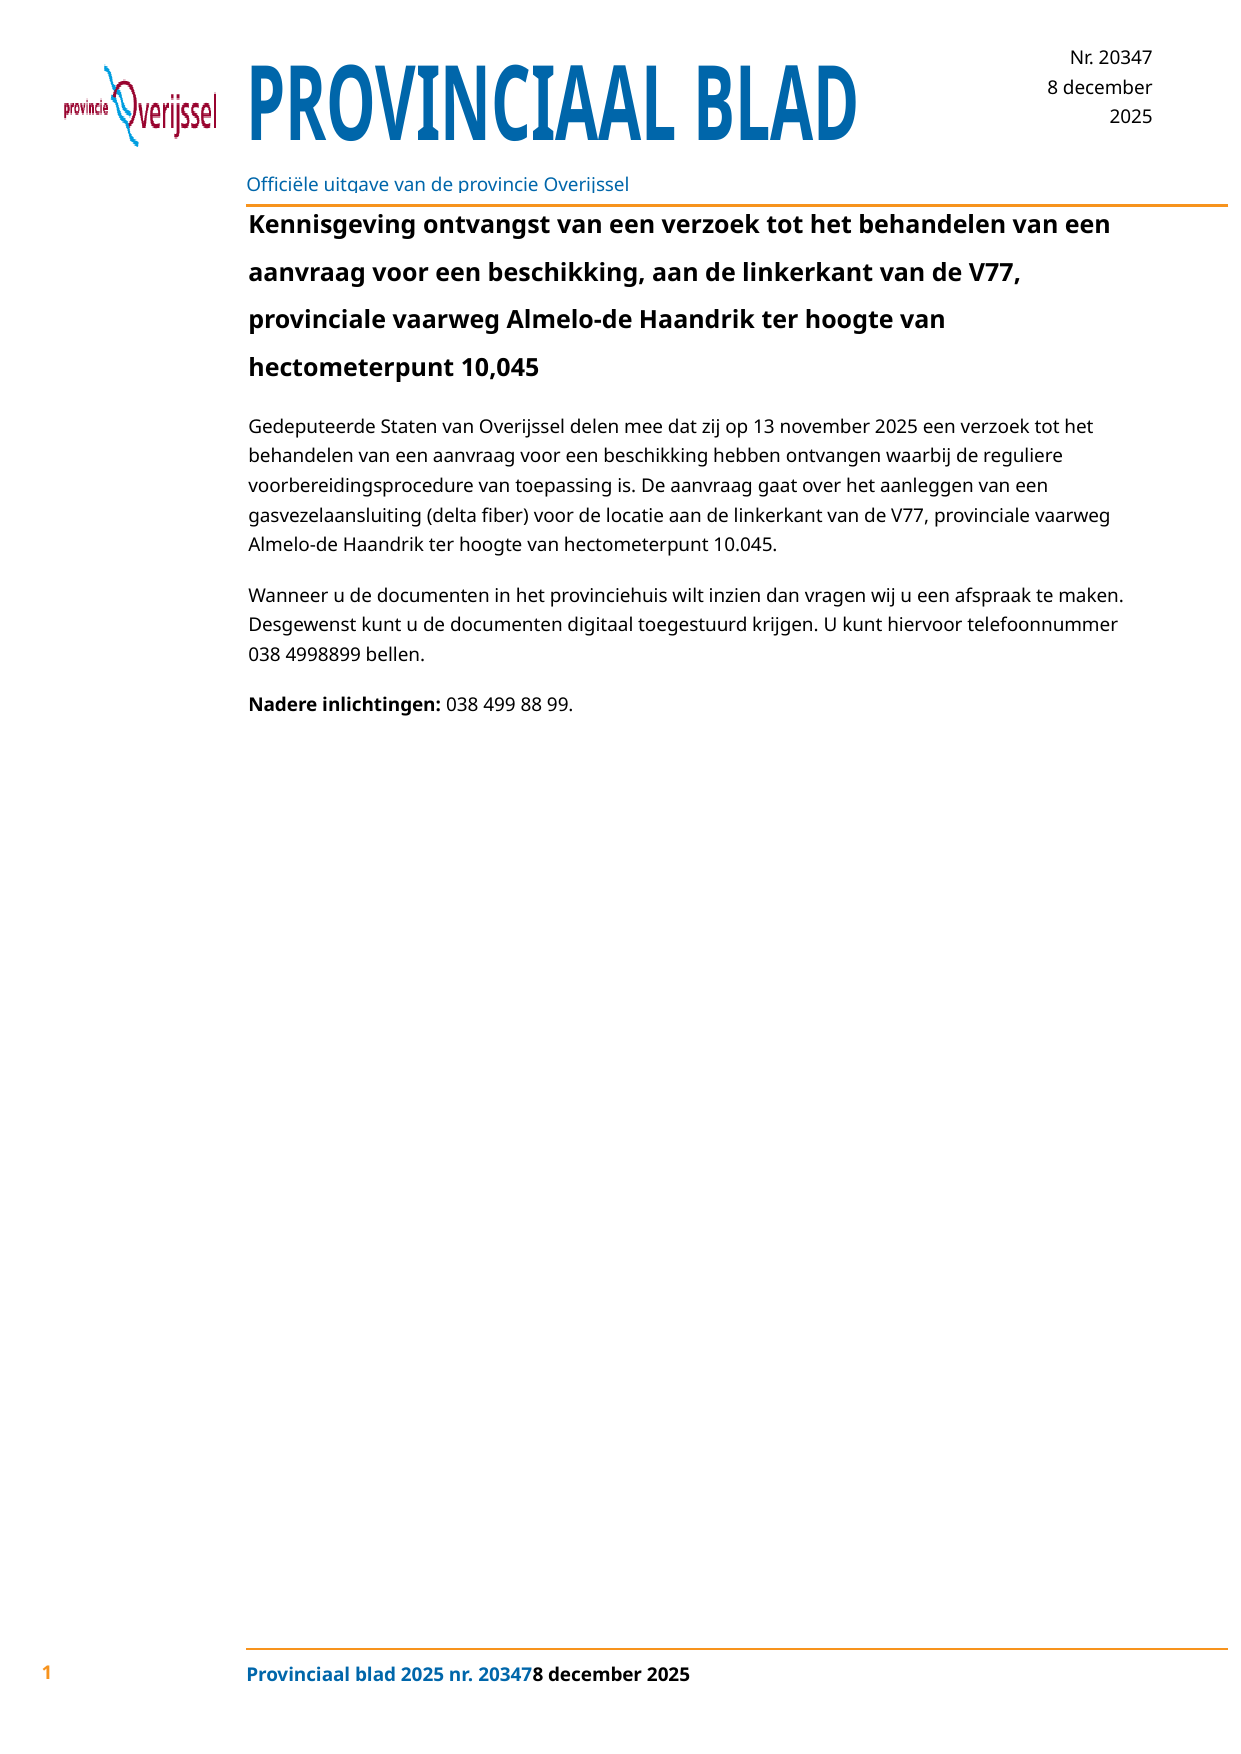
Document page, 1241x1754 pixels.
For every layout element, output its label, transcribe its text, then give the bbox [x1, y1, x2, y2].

text Wanneer u de documenten in het provinciehuis wilt inzien dan vragen wij u een afspraak te maken. Desgewenst kunt u de documenten digitaal toegestuurd krijgen. U kunt hiervoor telefoonnummer 038 4998899 bellen. [248, 582, 1152, 667]
text Gedeputeerde Staten van Overijssel delen mee dat zij op 13 november 2025 een verzoek tot het behandelen van een aanvraag voor een beschikking hebben ontvangen waarbij de reguliere voorbereidingsprocedure van toepassing is. De aanvraag gaat over het aanleggen van een gasvezelaansluiting (delta fiber) voor de locatie aan de linkerkant van de V77, provinciale vaarweg Almelo-de Haandrik ter hoogte van hectometerpunt 10.045. [248, 413, 1152, 557]
text Kennisgeving ontvangst van een verzoek tot het behandelen van een aanvraag voor een beschikking, aan de linkerkant van de V77, provinciale vaarweg Almelo-de Haandrik ter hoogte van hectometerpunt 10,045 [248, 207, 1152, 384]
picture [41, 47, 231, 172]
text Nadere inlichtingen: 038 499 88 99. [248, 691, 1152, 717]
